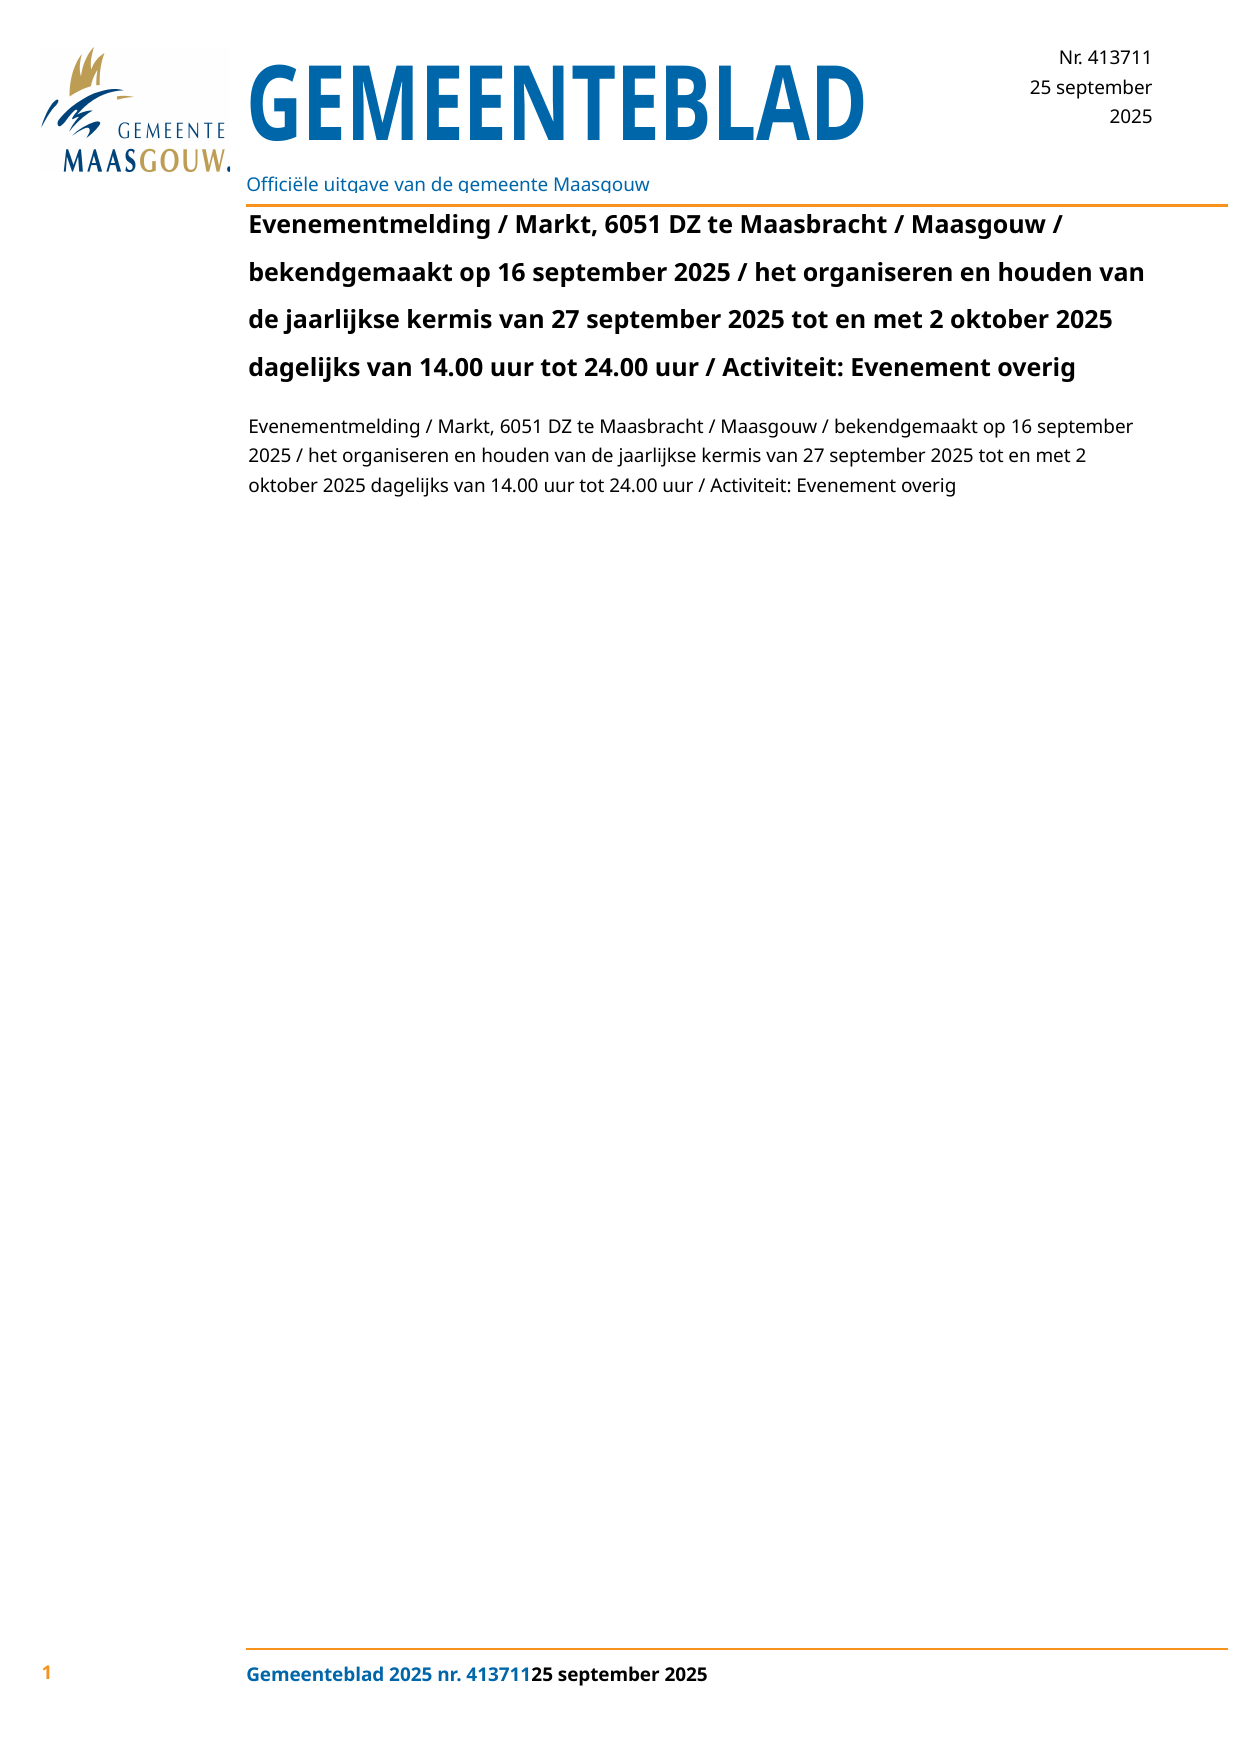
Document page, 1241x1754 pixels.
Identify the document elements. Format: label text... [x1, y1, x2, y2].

text Evenementmelding / Markt, 6051 DZ te Maasbracht / Maasgouw / bekendgemaakt op 16 september 2025 / het organiseren en houden van de jaarlijkse kermis van 27 september 2025 tot en met 2 oktober 2025 dagelijks van 14.00 uur tot 24.00 uur / Activiteit: Evenement overig [248, 413, 1152, 498]
text Evenementmelding / Markt, 6051 DZ te Maasbracht / Maasgouw / bekendgemaakt op 16 september 2025 / het organiseren en houden van de jaarlijkse kermis van 27 september 2025 tot en met 2 oktober 2025 dagelijks van 14.00 uur tot 24.00 uur / Activiteit: Evenement overig [248, 207, 1152, 384]
picture [41, 47, 231, 172]
